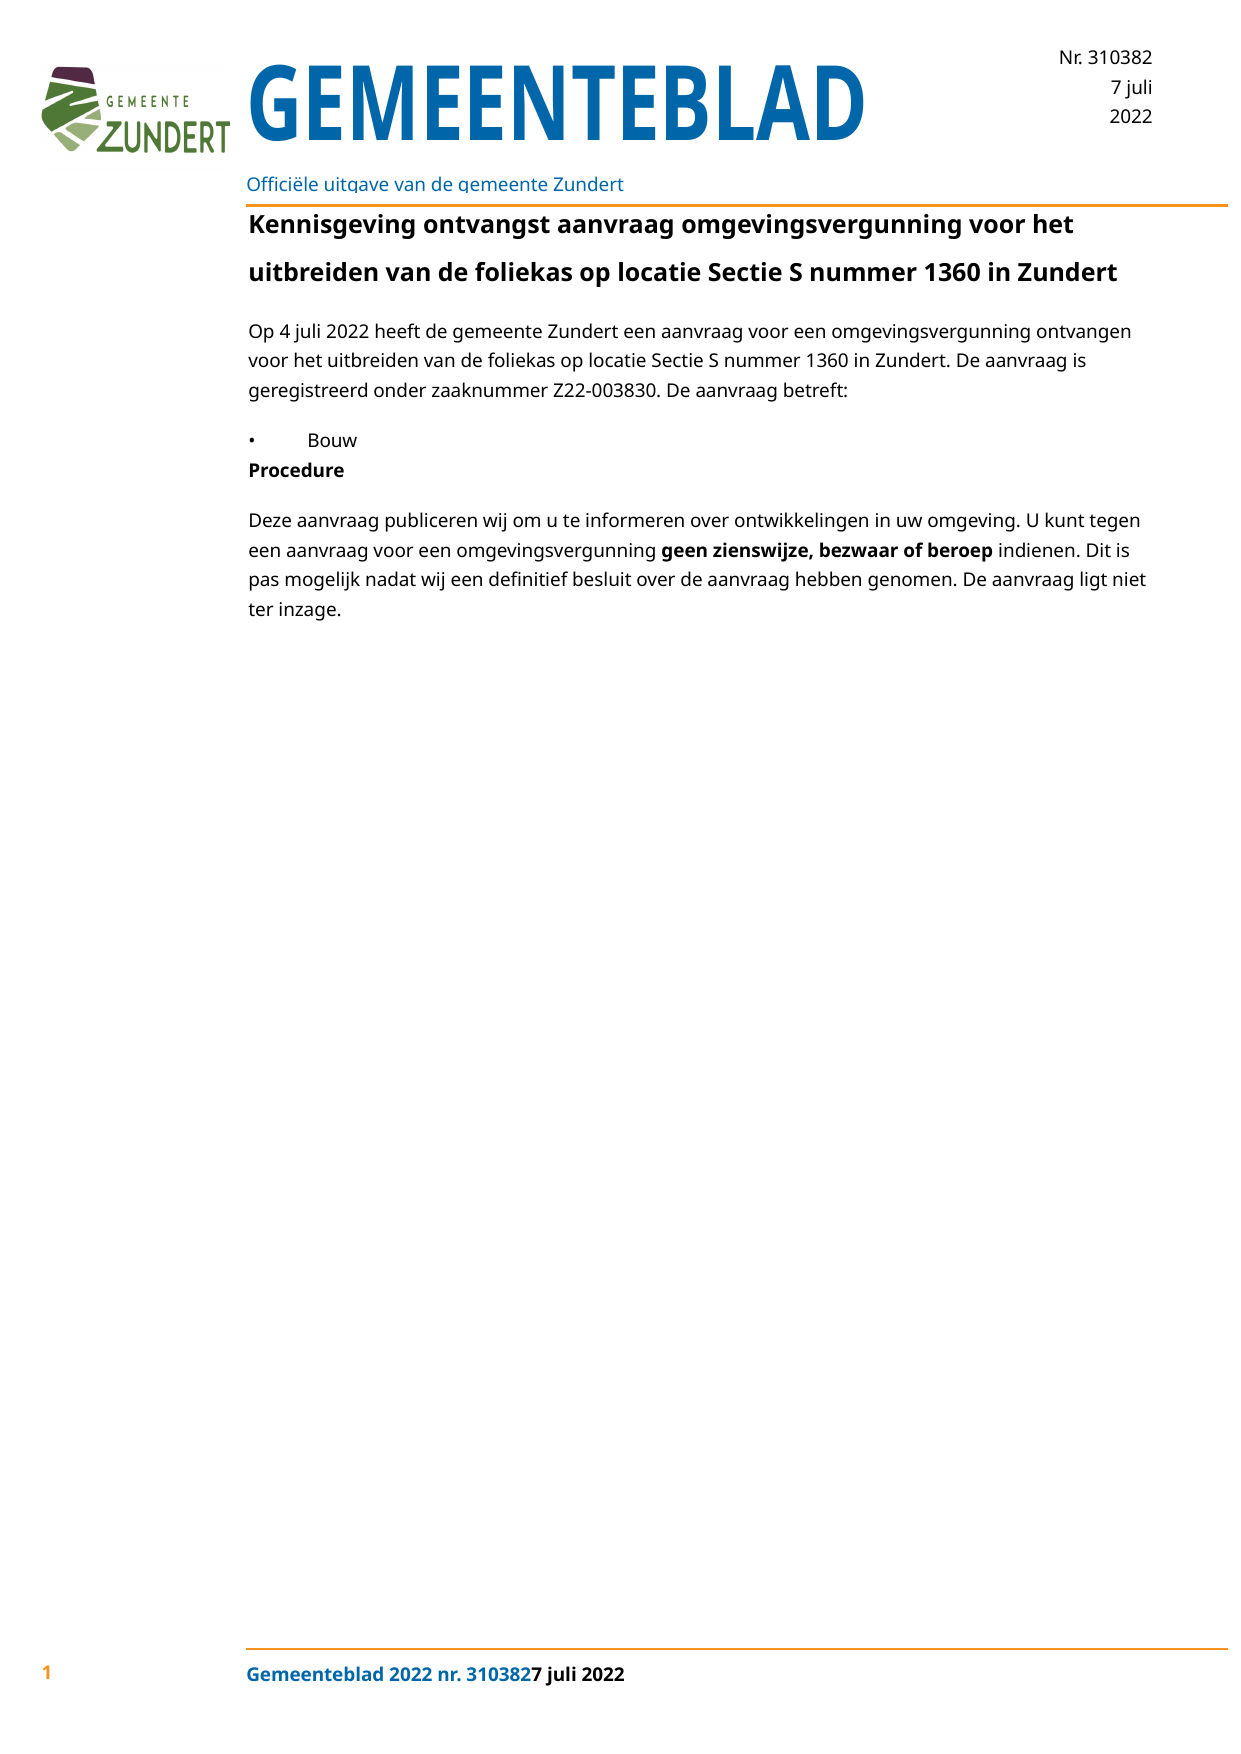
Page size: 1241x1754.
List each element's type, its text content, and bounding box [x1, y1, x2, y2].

list Bouw [248, 427, 1152, 453]
picture [41, 47, 231, 172]
text Deze aanvraag publiceren wij om u te informeren over ontwikkelingen in uw omgeving. U kunt tegen een aanvraag voor een omgevingsvergunning geen zienswijze, bezwaar of beroep indienen. Dit is pas mogelijk nadat wij een definitief besluit over de aanvraag hebben genomen. De aanvraag ligt niet ter inzage. [248, 507, 1152, 622]
text Procedure [248, 457, 1152, 483]
text Op 4 juli 2022 heeft de gemeente Zundert een aanvraag voor een omgevingsvergunning ontvangen voor het uitbreiden van de foliekas op locatie Sectie S nummer 1360 in Zundert. De aanvraag is geregistreerd onder zaaknummer Z22-003830. De aanvraag betreft: [248, 318, 1152, 403]
text Kennisgeving ontvangst aanvraag omgevingsvergunning voor het uitbreiden van de foliekas op locatie Sectie S nummer 1360 in Zundert [248, 207, 1152, 288]
